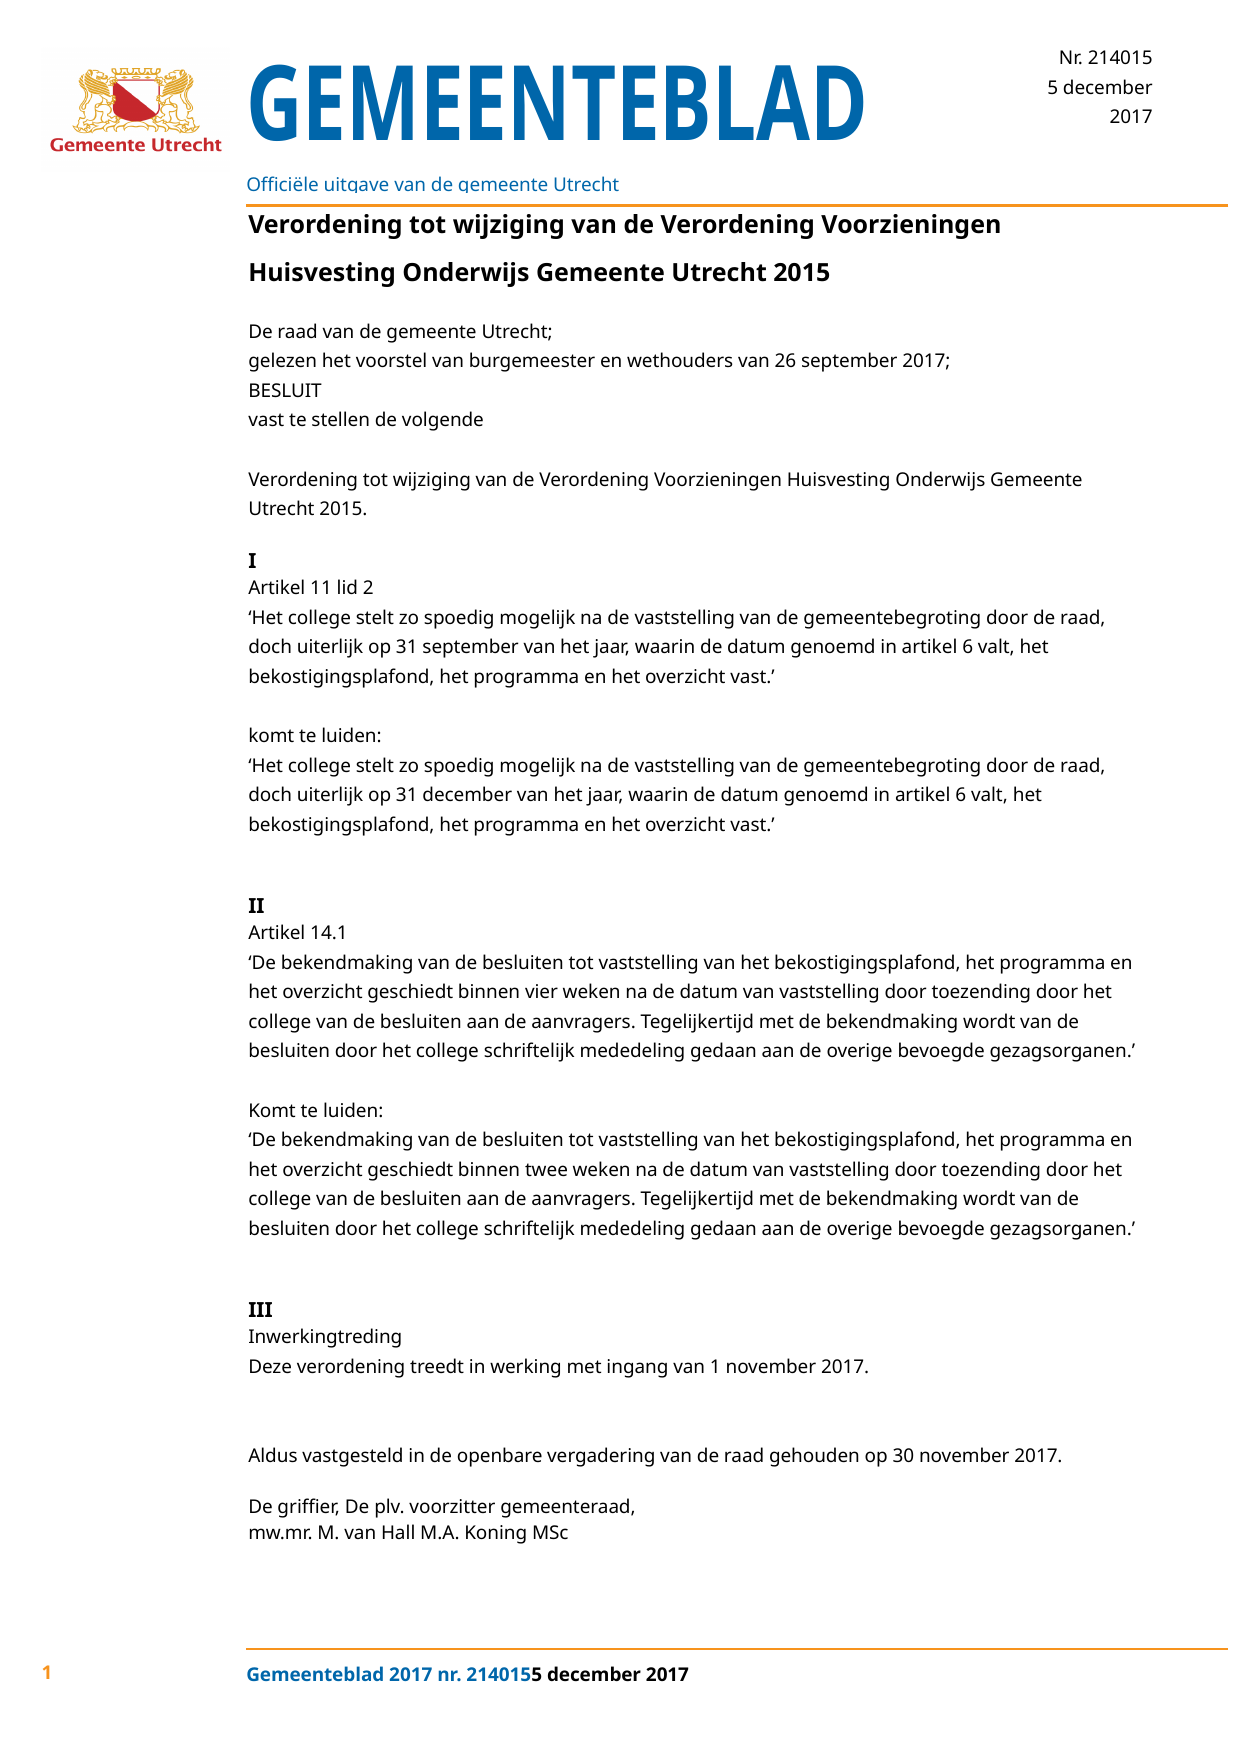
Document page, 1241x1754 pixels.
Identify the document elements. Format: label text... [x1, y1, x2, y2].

text ‘Het college stelt zo spoedig mogelijk na de vaststelling van de gemeentebegroting door de raad, doch uiterlijk op 31 september van het jaar, waarin de datum genoemd in artikel 6 valt, het bekostigingsplafond, het programma en het overzicht vast.’ [248, 604, 1152, 689]
text Artikel 11 lid 2 [248, 574, 1152, 600]
text ‘De bekendmaking van de besluiten tot vaststelling van het bekostigingsplafond, het programma en het overzicht geschiedt binnen twee weken na de datum van vaststelling door toezending door het college van de besluiten aan de aanvragers. Tegelijkertijd met de bekendmaking wordt van de besluiten door het college schriftelijk mededeling gedaan aan de overige bevoegde gezagsorganen.’ [248, 1126, 1152, 1241]
text II [248, 891, 1152, 919]
text Verordening tot wijziging van de Verordening Voorzieningen Huisvesting Onderwijs Gemeente Utrecht 2015 [248, 207, 1152, 288]
picture [41, 47, 231, 172]
text Artikel 14.1 [248, 919, 1152, 945]
text III [248, 1295, 1152, 1324]
text BESLUIT [248, 377, 1152, 403]
text I [248, 546, 1152, 574]
text mw.mr. M. van Hall M.A. Koning MSc [248, 1519, 1152, 1545]
text De raad van de gemeente Utrecht; [248, 318, 1152, 344]
text gelezen het voorstel van burgemeester en wethouders van 26 september 2017; [248, 347, 1152, 373]
text vast te stellen de volgende [248, 407, 1152, 432]
text Komt te luiden: [248, 1097, 1152, 1123]
text De griffier, De plv. voorzitter gemeenteraad, [248, 1493, 1152, 1519]
text Deze verordening treedt in werking met ingang van 1 november 2017. [248, 1353, 1152, 1379]
text ‘Het college stelt zo spoedig mogelijk na de vaststelling van de gemeentebegroting door de raad, doch uiterlijk op 31 december van het jaar, waarin de datum genoemd in artikel 6 valt, het bekostigingsplafond, het programma en het overzicht vast.’ [248, 752, 1152, 837]
text ‘De bekendmaking van de besluiten tot vaststelling van het bekostigingsplafond, het programma en het overzicht geschiedt binnen vier weken na de datum van vaststelling door toezending door het college van de besluiten aan de aanvragers. Tegelijkertijd met de bekendmaking wordt van de besluiten door het college schriftelijk mededeling gedaan aan de overige bevoegde gezagsorganen.’ [248, 949, 1152, 1063]
text Inwerkingtreding [248, 1324, 1152, 1349]
text Aldus vastgesteld in de openbare vergadering van de raad gehouden op 30 november 2017. [248, 1442, 1152, 1468]
text Verordening tot wijziging van de Verordening Voorzieningen Huisvesting Onderwijs Gemeente Utrecht 2015. [248, 466, 1152, 521]
text komt te luiden: [248, 722, 1152, 748]
